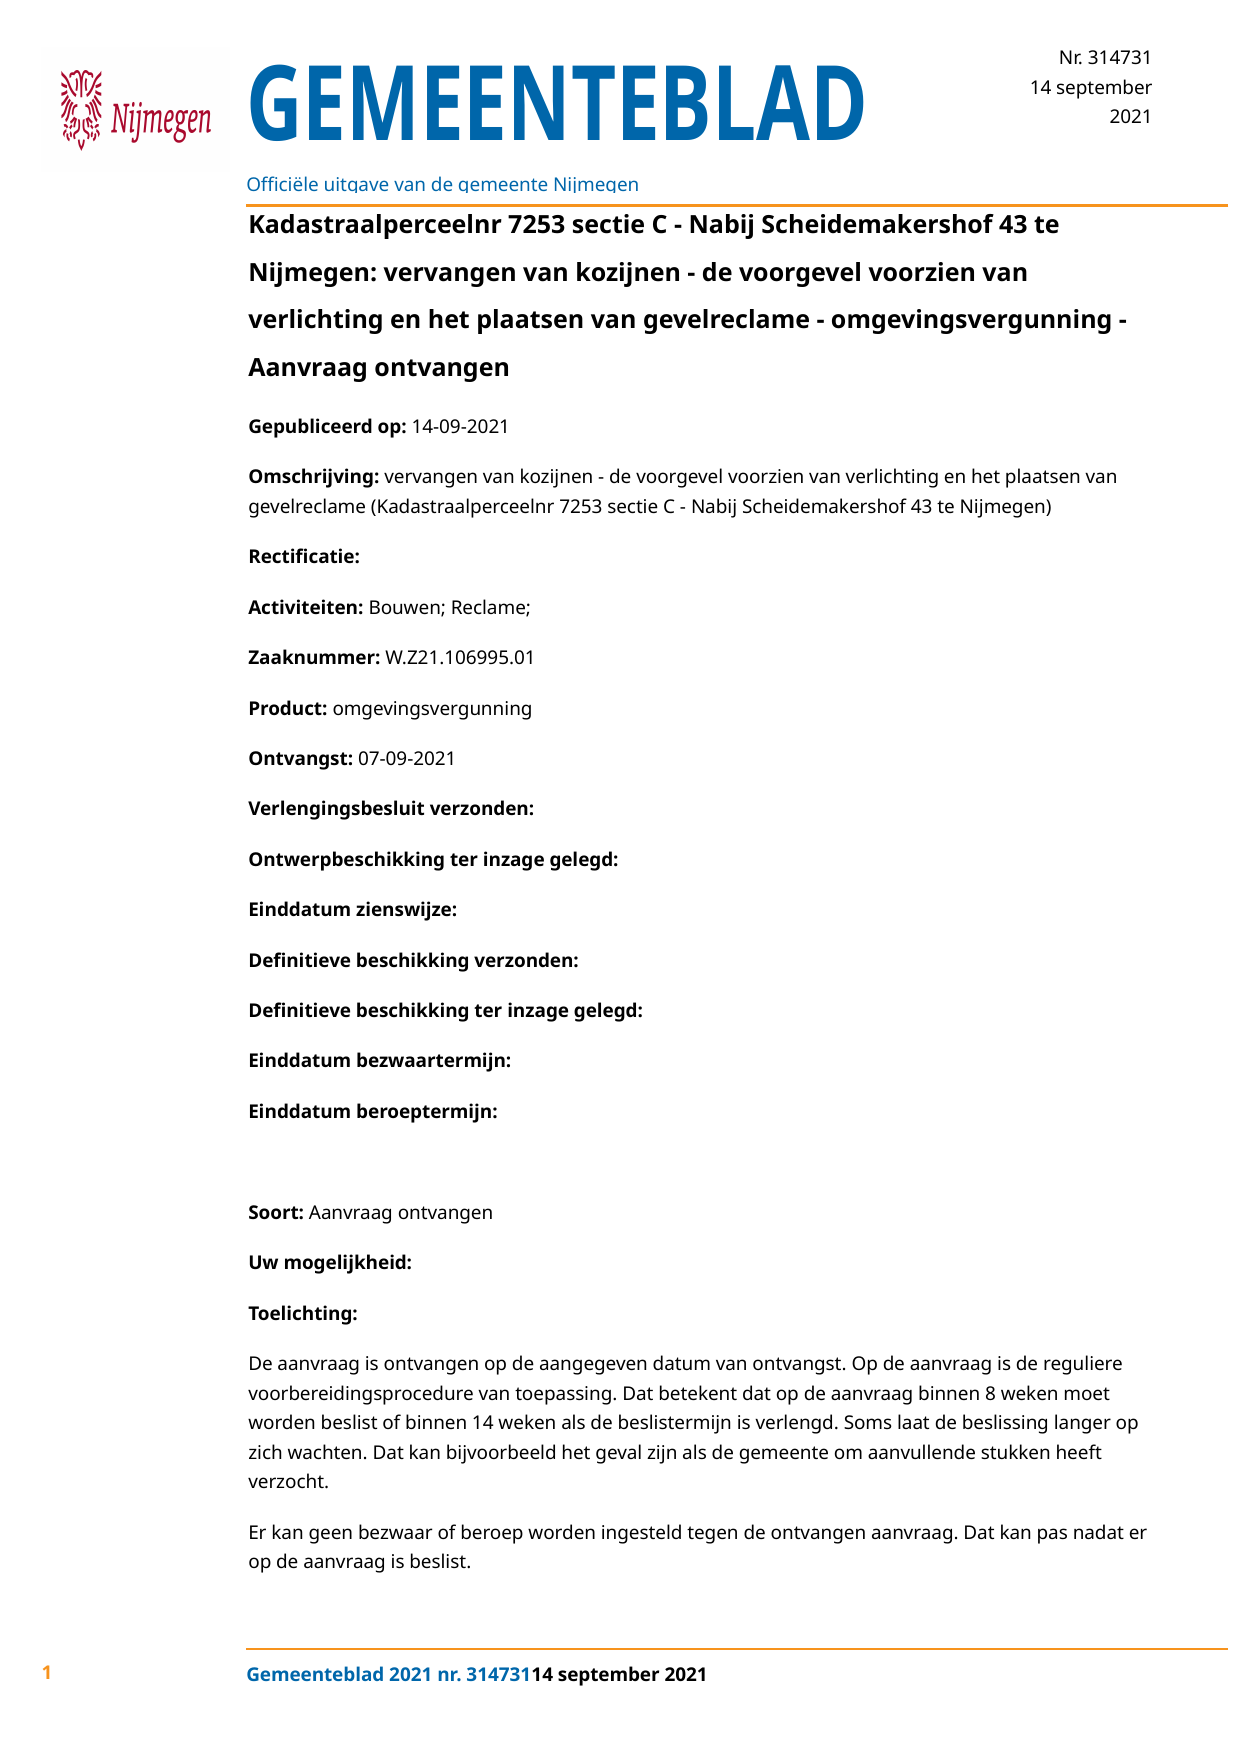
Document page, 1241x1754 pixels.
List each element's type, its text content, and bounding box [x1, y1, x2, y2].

text Omschrijving: vervangen van kozijnen - de voorgevel voorzien van verlichting en het plaatsen van gevelreclame (Kadastraalperceelnr 7253 sectie C - Nabij Scheidemakershof 43 te Nijmegen) [248, 463, 1152, 519]
text Activiteiten: Bouwen; Reclame; [248, 594, 1152, 620]
text Einddatum bezwaartermijn: [248, 1048, 1152, 1073]
text Soort: Aanvraag ontvangen [248, 1199, 1152, 1225]
text Er kan geen bezwaar of beroep worden ingesteld tegen de ontvangen aanvraag. Dat kan pas nadat er op de aanvraag is beslist. [248, 1519, 1152, 1574]
text Einddatum beroeptermijn: [248, 1098, 1152, 1124]
text Ontwerpbeschikking ter inzage gelegd: [248, 846, 1152, 872]
text Toelichting: [248, 1300, 1152, 1326]
text Uw mogelijkheid: [248, 1249, 1152, 1275]
text Product: omgevingsvergunning [248, 695, 1152, 721]
text Definitieve beschikking verzonden: [248, 947, 1152, 973]
text Ontvangst: 07-09-2021 [248, 745, 1152, 771]
text De aanvraag is ontvangen op de aangegeven datum van ontvangst. Op de aanvraag is de reguliere voorbereidingsprocedure van toepassing. Dat betekent dat op de aanvraag binnen 8 weken moet worden beslist of binnen 14 weken als de beslistermijn is verlengd. Soms laat de beslissing langer op zich wachten. Dat kan bijvoorbeeld het geval zijn als de gemeente om aanvullende stukken heeft verzocht. [248, 1350, 1152, 1494]
picture [41, 47, 231, 172]
text Gepubliceerd op: 14-09-2021 [248, 413, 1152, 439]
text Kadastraalperceelnr 7253 sectie C - Nabij Scheidemakershof 43 te Nijmegen: vervangen van kozijnen - de voorgevel voorzien van verlichting en het plaatsen van gevelreclame - omgevingsvergunning - Aanvraag ontvangen [248, 207, 1152, 384]
text Rectificatie: [248, 543, 1152, 569]
text Verlengingsbesluit verzonden: [248, 796, 1152, 821]
text Definitieve beschikking ter inzage gelegd: [248, 997, 1152, 1023]
text Zaaknummer: W.Z21.106995.01 [248, 644, 1152, 670]
text Einddatum zienswijze: [248, 896, 1152, 922]
